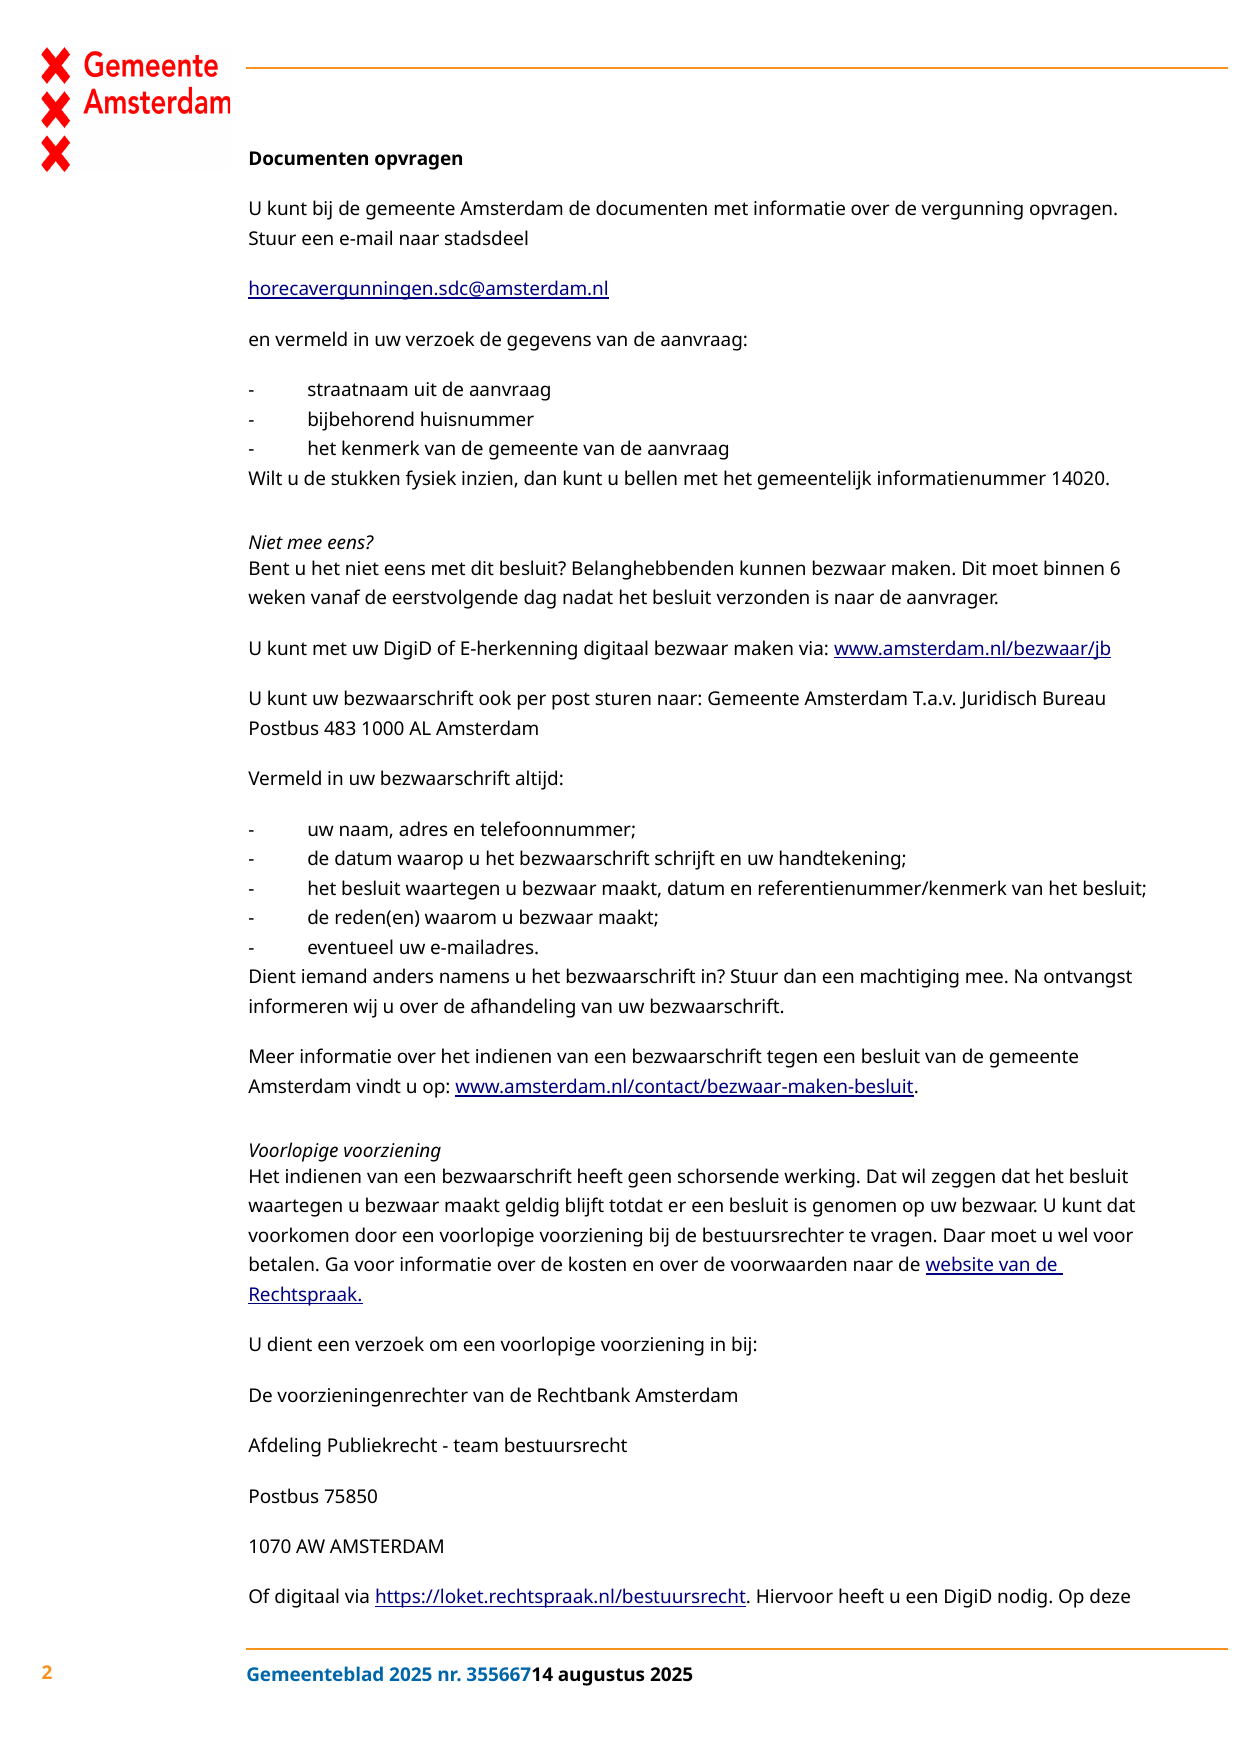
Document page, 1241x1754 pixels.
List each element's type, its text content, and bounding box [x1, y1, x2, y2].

text Vermeld in uw bezwaarschrift altijd: [248, 765, 1152, 791]
list het kenmerk van de gemeente van de aanvraag [248, 436, 1152, 461]
text U kunt bij de gemeente Amsterdam de documenten met informatie over de vergunning opvragen. Stuur een e-mail naar stadsdeel [248, 196, 1152, 251]
text Niet mee eens? [248, 529, 1152, 555]
list uw naam, adres en telefoonnummer; [248, 816, 1152, 841]
list eventueel uw e-mailadres. [248, 934, 1152, 960]
text Wilt u de stukken fysiek inzien, dan kunt u bellen met het gemeentelijk informatienummer 14020. [248, 465, 1152, 491]
picture [41, 47, 231, 172]
text Bent u het niet eens met dit besluit? Belanghebbenden kunnen bezwaar maken. Dit moet binnen 6 weken vanaf de eerstvolgende dag nadat het besluit verzonden is naar de aanvrager. [248, 555, 1152, 610]
text Meer informatie over het indienen van een bezwaarschrift tegen een besluit van de gemeente Amsterdam vindt u op: www.amsterdam.nl/contact/bezwaar-maken-besluit. [248, 1044, 1152, 1099]
list bijbehorend huisnummer [248, 406, 1152, 432]
text Het indienen van een bezwaarschrift heeft geen schorsende werking. Dat wil zeggen dat het besluit waartegen u bezwaar maakt geldig blijft totdat er een besluit is genomen op uw bezwaar. U kunt dat voorkomen door een voorlopige voorziening bij de bestuursrechter te vragen. Daar moet u wel voor betalen. Ga voor informatie over de kosten en over de voorwaarden naar de website van de Rechtspraak. [248, 1163, 1152, 1307]
text U dient een verzoek om een voorlopige voorziening in bij: [248, 1332, 1152, 1357]
text U kunt met uw DigiD of E-herkenning digitaal bezwaar maken via: www.amsterdam.nl/bezwaar/jb [248, 635, 1152, 661]
text horecavergunningen.sdc@amsterdam.nl [248, 276, 1152, 301]
text Documenten opvragen [248, 145, 1152, 171]
text Postbus 75850 [248, 1483, 1152, 1509]
list straatnaam uit de aanvraag [248, 376, 1152, 402]
text De voorzieningenrechter van de Rechtbank Amsterdam [248, 1382, 1152, 1408]
text Dient iemand anders namens u het bezwaarschrift in? Stuur dan een machtiging mee. Na ontvangst informeren wij u over de afhandeling van uw bezwaarschrift. [248, 964, 1152, 1019]
list de datum waarop u het bezwaarschrift schrijft en uw handtekening; [248, 845, 1152, 871]
text Of digitaal via https://loket.rechtspraak.nl/bestuursrecht. Hiervoor heeft u een DigiD nodig. Op deze [248, 1584, 1152, 1609]
text en vermeld in uw verzoek de gegevens van de aanvraag: [248, 326, 1152, 352]
list het besluit waartegen u bezwaar maakt, datum en referentienummer/kenmerk van het besluit; [248, 875, 1152, 901]
text Voorlopige voorziening [248, 1137, 1152, 1163]
text Afdeling Publiekrecht - team bestuursrecht [248, 1432, 1152, 1458]
text U kunt uw bezwaarschrift ook per post sturen naar: Gemeente Amsterdam T.a.v. Juridisch Bureau Postbus 483 1000 AL Amsterdam [248, 685, 1152, 741]
list de reden(en) waarom u bezwaar maakt; [248, 904, 1152, 930]
text 1070 AW AMSTERDAM [248, 1533, 1152, 1559]
